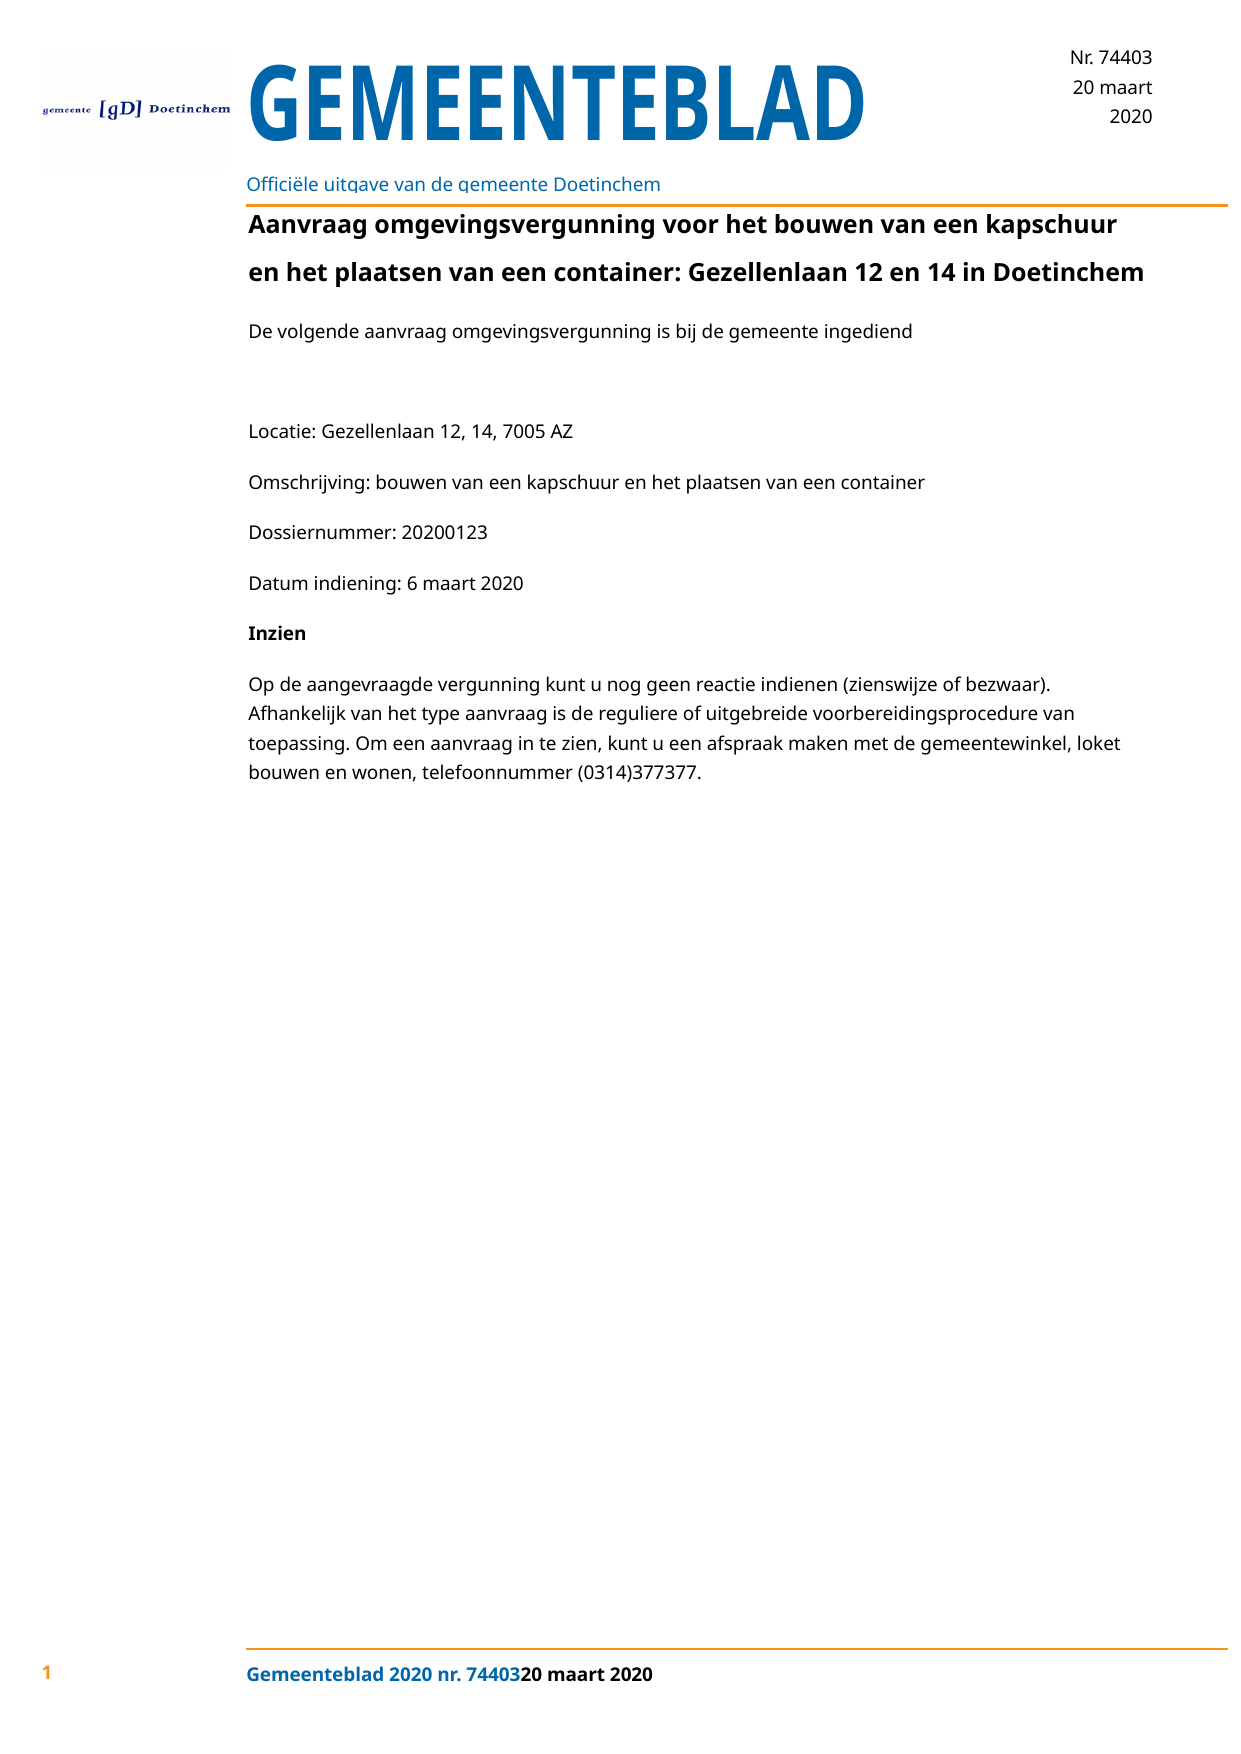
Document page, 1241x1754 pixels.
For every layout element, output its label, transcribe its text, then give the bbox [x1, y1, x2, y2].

text Inzien [248, 620, 1152, 646]
text Datum indiening: 6 maart 2020 [248, 570, 1152, 596]
text Op de aangevraagde vergunning kunt u nog geen reactie indienen (zienswijze of bezwaar). Afhankelijk van het type aanvraag is de reguliere of uitgebreide voorbereidingsprocedure van toepassing. Om een aanvraag in te zien, kunt u een afspraak maken met de gemeentewinkel, loket bouwen en wonen, telefoonnummer (0314)377377. [248, 671, 1152, 785]
picture [41, 47, 231, 172]
text Omschrijving: bouwen van een kapschuur en het plaatsen van een container [248, 469, 1152, 495]
text De volgende aanvraag omgevingsvergunning is bij de gemeente ingediend [248, 318, 1152, 344]
text Aanvraag omgevingsvergunning voor het bouwen van een kapschuur en het plaatsen van een container: Gezellenlaan 12 en 14 in Doetinchem [248, 207, 1152, 288]
text Locatie: Gezellenlaan 12, 14, 7005 AZ [248, 419, 1152, 444]
text Dossiernummer: 20200123 [248, 519, 1152, 545]
